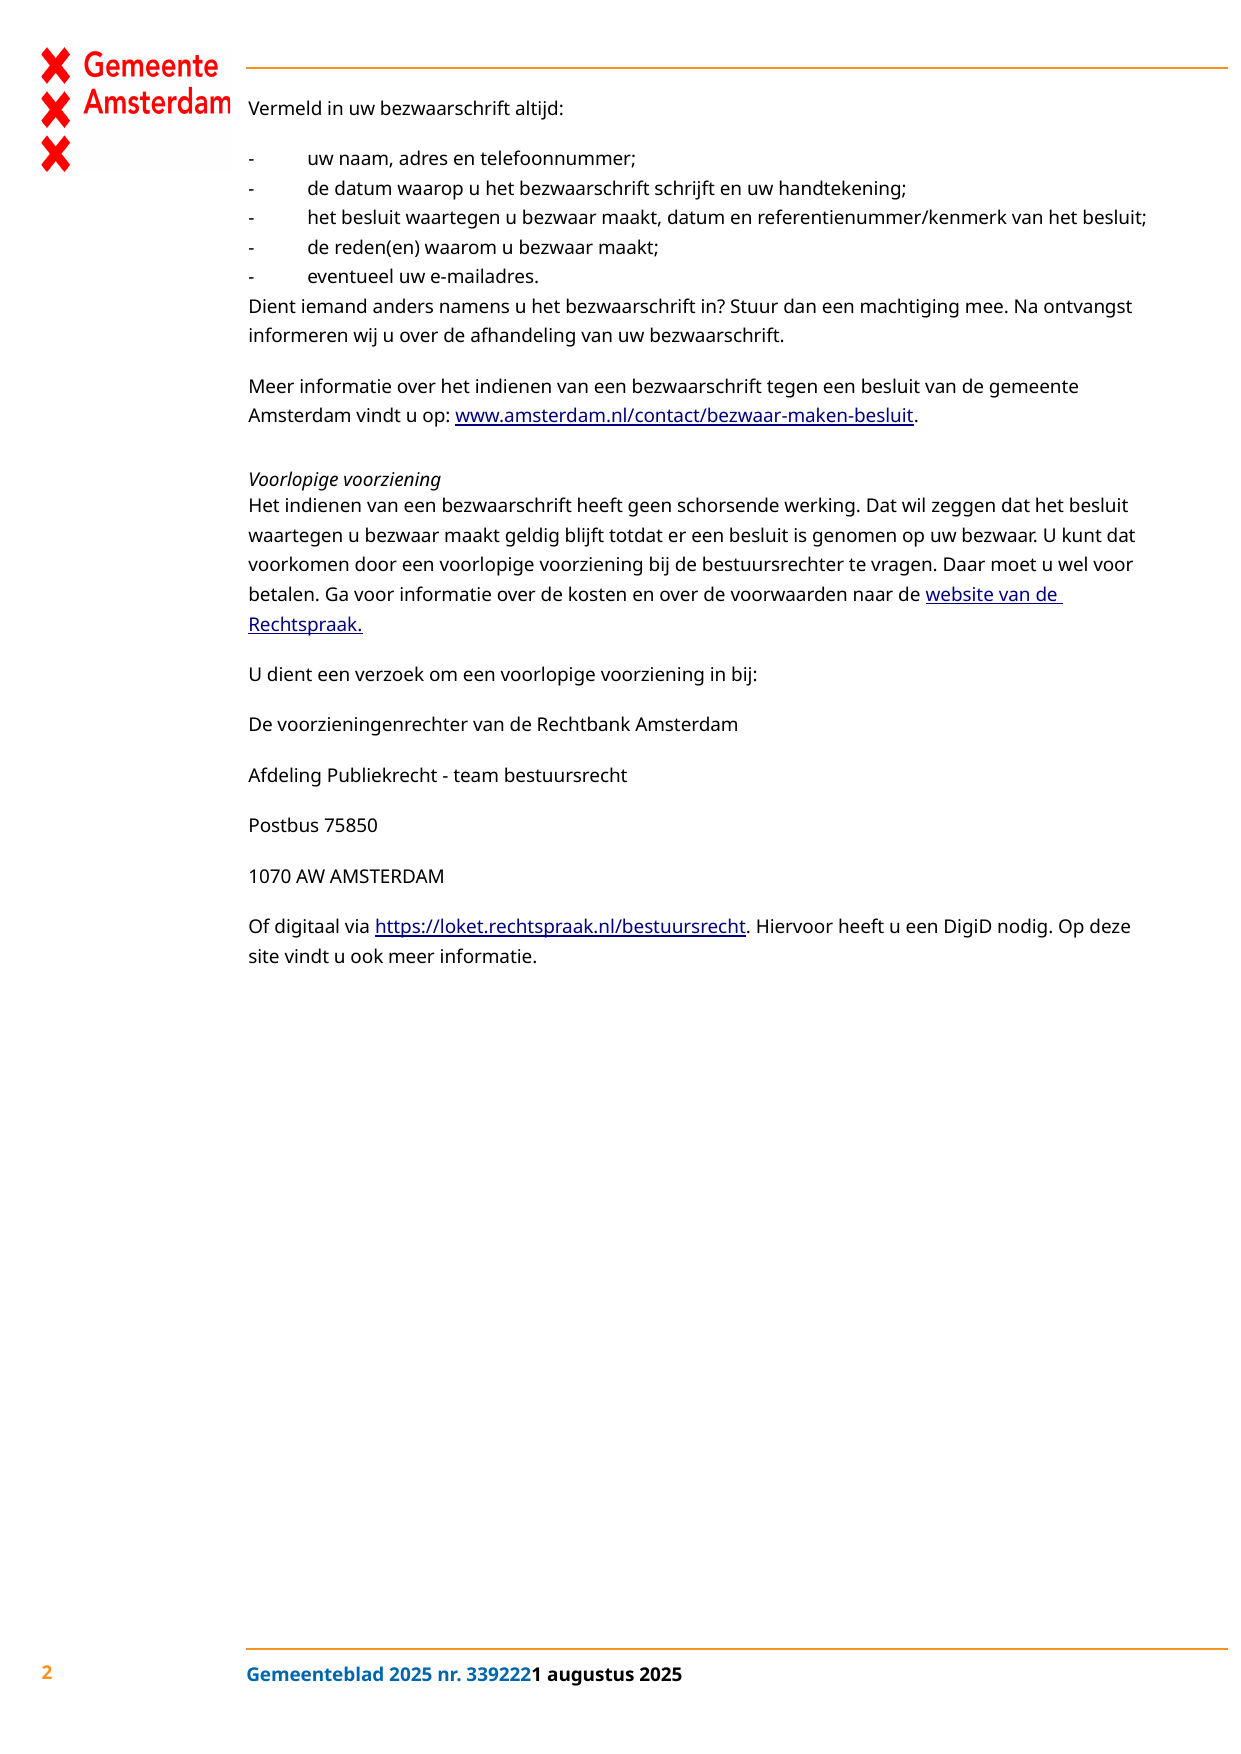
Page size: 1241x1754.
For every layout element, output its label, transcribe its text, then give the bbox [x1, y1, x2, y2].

text Vermeld in uw bezwaarschrift altijd: [248, 95, 1152, 121]
text Meer informatie over het indienen van een bezwaarschrift tegen een besluit van de gemeente Amsterdam vindt u op: www.amsterdam.nl/contact/bezwaar-maken-besluit. [248, 373, 1152, 428]
text Dient iemand anders namens u het bezwaarschrift in? Stuur dan een machtiging mee. Na ontvangst informeren wij u over de afhandeling van uw bezwaarschrift. [248, 293, 1152, 348]
text Voorlopige voorziening [248, 467, 1152, 492]
text U dient een verzoek om een voorlopige voorziening in bij: [248, 661, 1152, 687]
list het besluit waartegen u bezwaar maakt, datum en referentienummer/kenmerk van het besluit; [248, 204, 1152, 230]
text De voorzieningenrechter van de Rechtbank Amsterdam [248, 712, 1152, 737]
text Het indienen van een bezwaarschrift heeft geen schorsende werking. Dat wil zeggen dat het besluit waartegen u bezwaar maakt geldig blijft totdat er een besluit is genomen op uw bezwaar. U kunt dat voorkomen door een voorlopige voorziening bij de bestuursrechter te vragen. Daar moet u wel voor betalen. Ga voor informatie over de kosten en over de voorwaarden naar de website van de Rechtspraak. [248, 492, 1152, 636]
list de datum waarop u het bezwaarschrift schrijft en uw handtekening; [248, 175, 1152, 201]
text Postbus 75850 [248, 812, 1152, 838]
list uw naam, adres en telefoonnummer; [248, 145, 1152, 171]
picture [41, 47, 231, 172]
list eventueel uw e-mailadres. [248, 263, 1152, 289]
text Afdeling Publiekrecht - team bestuursrecht [248, 762, 1152, 788]
text 1070 AW AMSTERDAM [248, 863, 1152, 888]
text Of digitaal via https://loket.rechtspraak.nl/bestuursrecht. Hiervoor heeft u een DigiD nodig. Op deze site vindt u ook meer informatie. [248, 913, 1152, 968]
list de reden(en) waarom u bezwaar maakt; [248, 234, 1152, 260]
